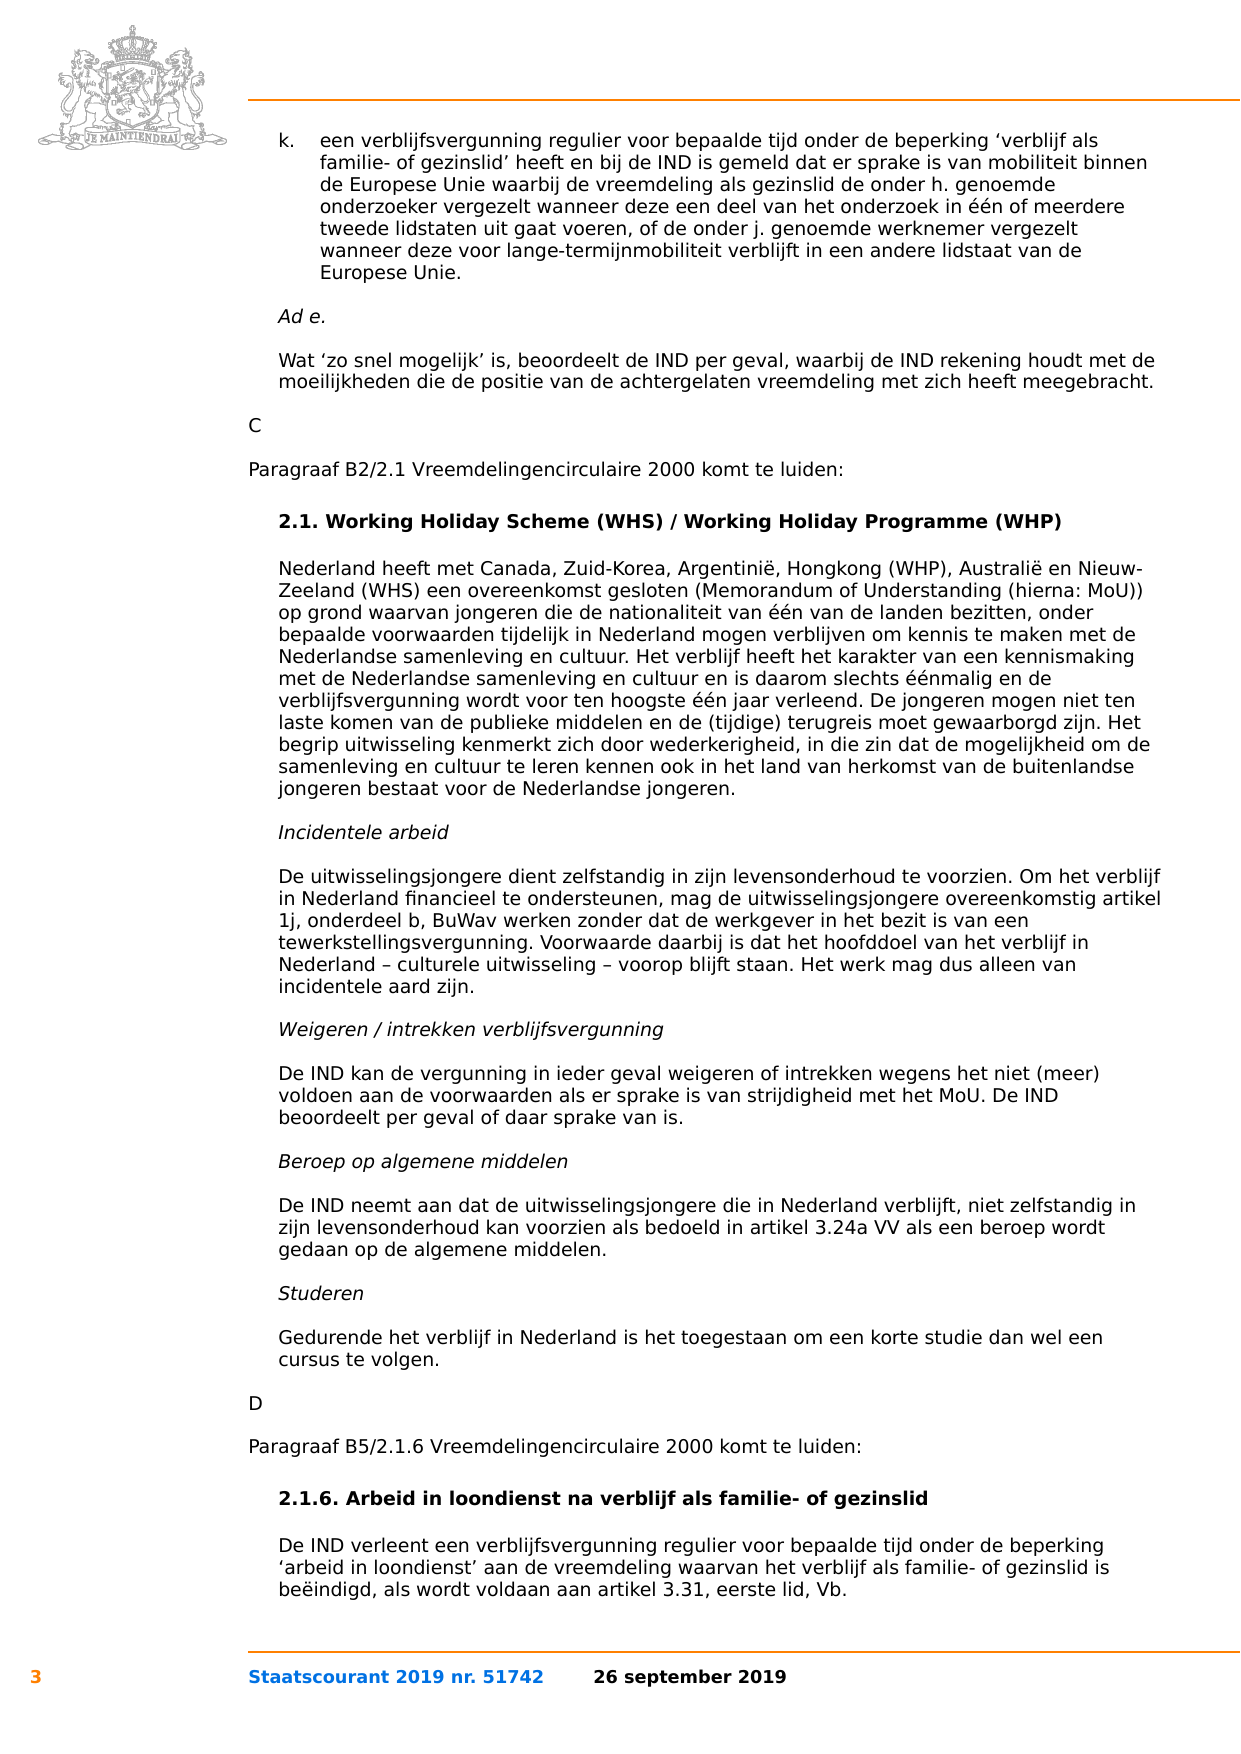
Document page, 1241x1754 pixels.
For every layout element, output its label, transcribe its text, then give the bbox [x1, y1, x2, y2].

text De IND kan de vergunning in ieder geval weigeren of intrekken wegens het niet (meer) voldoen aan de voorwaarden als er sprake is van strijdigheid met het MoU. De IND beoordeelt per geval of daar sprake van is. [278, 1063, 1163, 1129]
text Paragraaf B2/2.1 Vreemdelingencirculaire 2000 komt te luiden: [248, 459, 1163, 481]
text C [248, 415, 1163, 437]
text D [248, 1392, 1163, 1414]
subtitle Incidentele arbeid [278, 822, 1163, 844]
subtitle Weigeren / intrekken verblijfsvergunning [278, 1019, 1163, 1041]
text Gedurende het verblijf in Nederland is het toegestaan om een korte studie dan wel een cursus te volgen. [278, 1327, 1163, 1371]
text Wat ‘zo snel mogelijk’ is, beoordeelt de IND per geval, waarbij de IND rekening houdt met de moeilijkheden die de positie van de achtergelaten vreemdeling met zich heeft meegebracht. [278, 349, 1163, 393]
text Nederland heeft met Canada, Zuid-Korea, Argentinië, Hongkong (WHP), Australië en Nieuw-Zeeland (WHS) een overeenkomst gesloten (Memorandum of Understanding (hierna: MoU)) op grond waarvan jongeren die de nationaliteit van één van de landen bezitten, onder bepaalde voorwaarden tijdelijk in Nederland mogen verblijven om kennis te maken met de Nederlandse samenleving en cultuur. Het verblijf heeft het karakter van een kennismaking met de Nederlandse samenleving en cultuur en is daarom slechts éénmalig en de verblijfsvergunning wordt voor ten hoogste één jaar verleend. De jongeren mogen niet ten laste komen van de publieke middelen en de (tijdige) terugreis moet gewaarborgd zijn. Het begrip uitwisseling kenmerkt zich door wederkerigheid, in die zin dat de mogelijkheid om de samenleving en cultuur te leren kennen ook in het land van herkomst van de buitenlandse jongeren bestaat voor de Nederlandse jongeren. [278, 558, 1163, 800]
subtitle 2.1. Working Holiday Scheme (WHS) / Working Holiday Programme (WHP) [278, 511, 1163, 533]
subtitle Beroep op algemene middelen [278, 1151, 1163, 1173]
text De uitwisselingsjongere dient zelfstandig in zijn levensonderhoud te voorzien. Om het verblijf in Nederland financieel te ondersteunen, mag de uitwisselingsjongere overeenkomstig artikel 1j, onderdeel b, BuWav werken zonder dat de werkgever in het bezit is van een tewerkstellingsvergunning. Voorwaarde daarbij is dat het hoofddoel van het verblijf in Nederland – culturele uitwisseling – voorop blijft staan. Het werk mag dus alleen van incidentele aard zijn. [278, 866, 1163, 997]
subtitle Studeren [278, 1283, 1163, 1305]
subtitle 2.1.6. Arbeid in loondienst na verblijf als familie- of gezinslid [278, 1488, 1163, 1510]
text De IND neemt aan dat de uitwisselingsjongere die in Nederland verblijft, niet zelfstandig in zijn levensonderhoud kan voorzien als bedoeld in artikel 3.24a VV als een beroep wordt gedaan op de algemene middelen. [278, 1195, 1163, 1261]
subtitle Ad e. [278, 306, 1163, 328]
text De IND verleent een verblijfsvergunning regulier voor bepaalde tijd onder de beperking ‘arbeid in loondienst’ aan de vreemdeling waarvan het verblijf als familie- of gezinslid is beëindigd, als wordt voldaan aan artikel 3.31, eerste lid, Vb. [278, 1535, 1163, 1601]
picture [38, 25, 227, 150]
text k. een verblijfsvergunning regulier voor bepaalde tijd onder de beperking ‘verblijf als familie- of gezinslid’ heeft en bij de IND is gemeld dat er sprake is van mobiliteit binnen de Europese Unie waarbij de vreemdeling als gezinslid de onder h. genoemde onderzoeker vergezelt wanneer deze een deel van het onderzoek in één of meerdere tweede lidstaten uit gaat voeren, of de onder j. genoemde werknemer vergezelt wanneer deze voor lange-termijnmobiliteit verblijft in een andere lidstaat van de Europese Unie. [278, 130, 1163, 284]
text Paragraaf B5/2.1.6 Vreemdelingencirculaire 2000 komt te luiden: [248, 1436, 1163, 1458]
